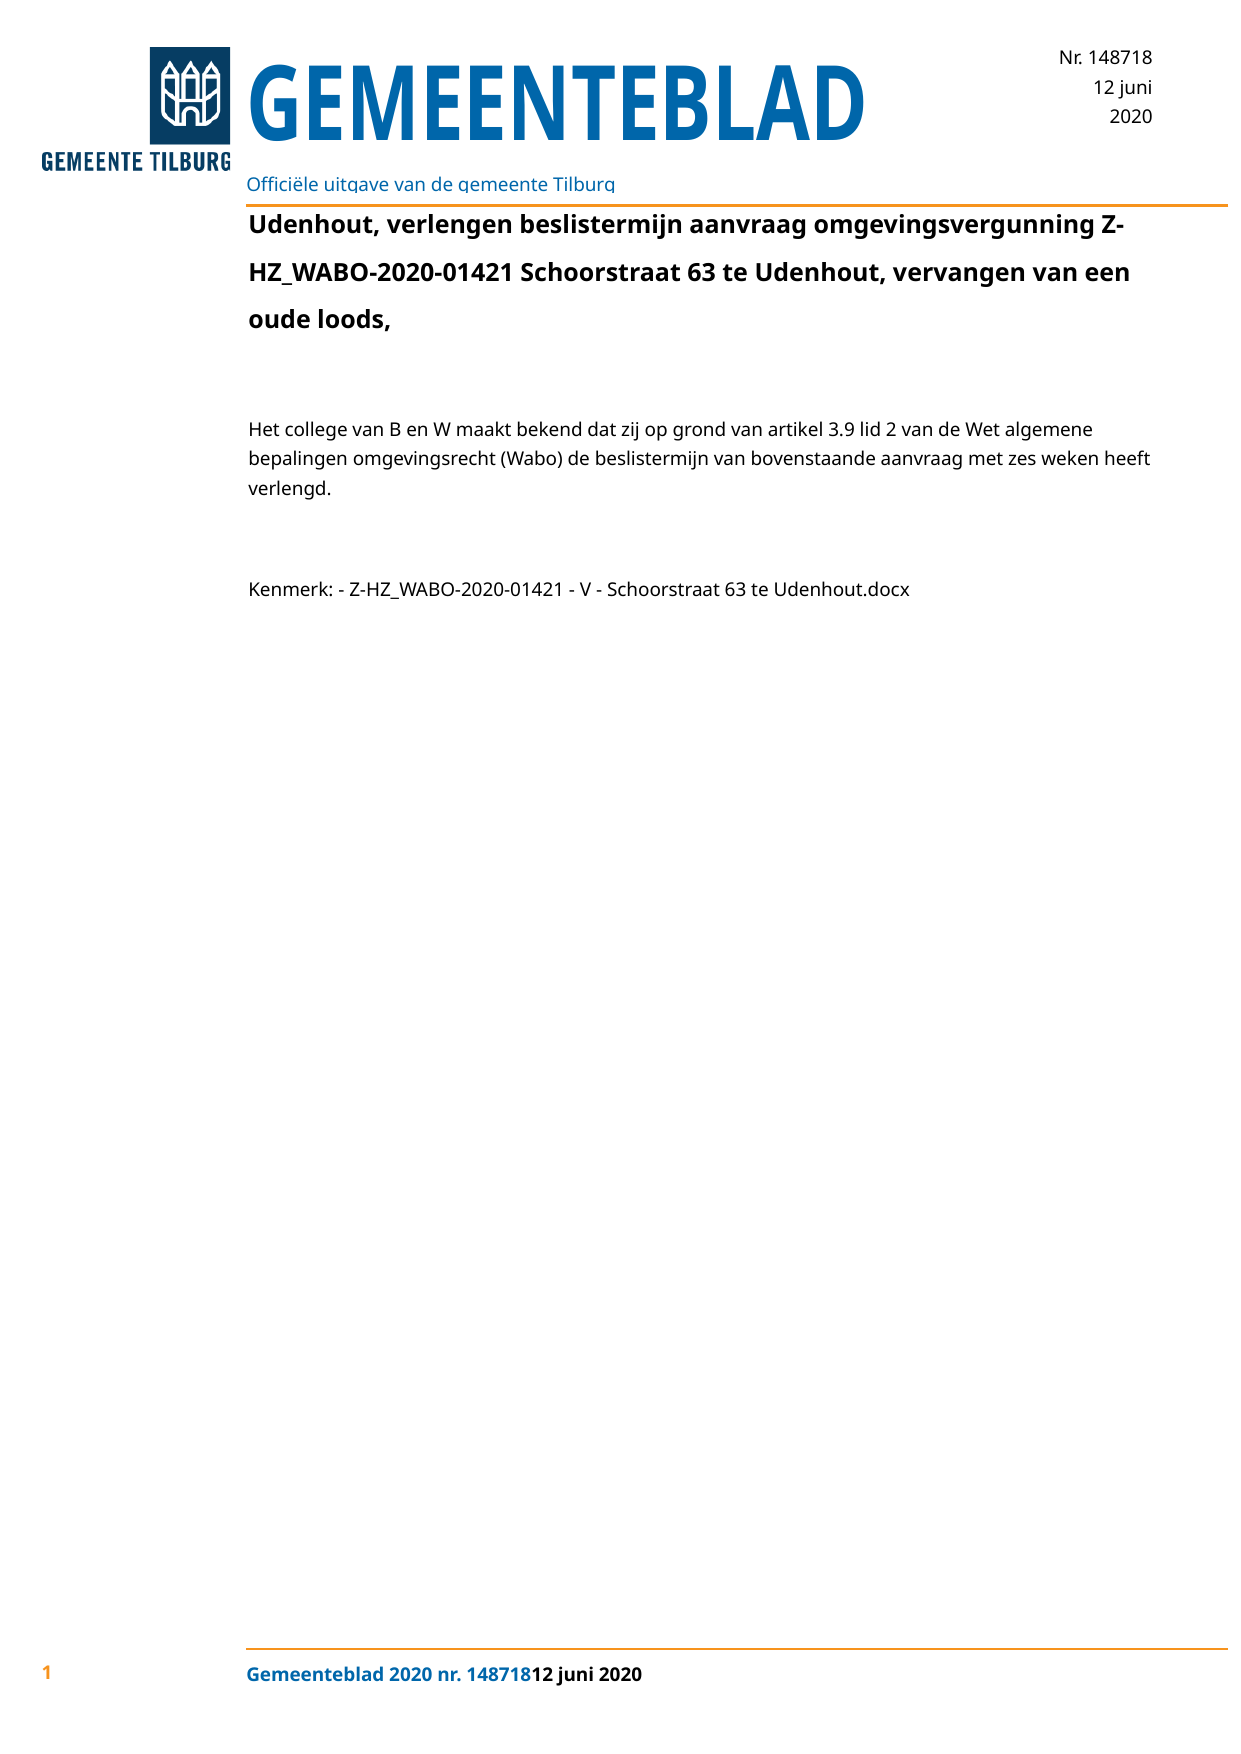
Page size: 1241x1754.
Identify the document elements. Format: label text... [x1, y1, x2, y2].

picture [41, 47, 231, 172]
text Udenhout, verlengen beslistermijn aanvraag omgevingsvergunning Z-HZ_WABO-2020-01421 Schoorstraat 63 te Udenhout, vervangen van een oude loods, [248, 207, 1152, 336]
text Het college van B en W maakt bekend dat zij op grond van artikel 3.9 lid 2 van de Wet algemene bepalingen omgevingsrecht (Wabo) de beslistermijn van bovenstaande aanvraag met zes weken heeft verlengd. [248, 416, 1152, 501]
text Kenmerk: - Z-HZ_WABO-2020-01421 - V - Schoorstraat 63 te Udenhout.docx [248, 576, 1152, 602]
